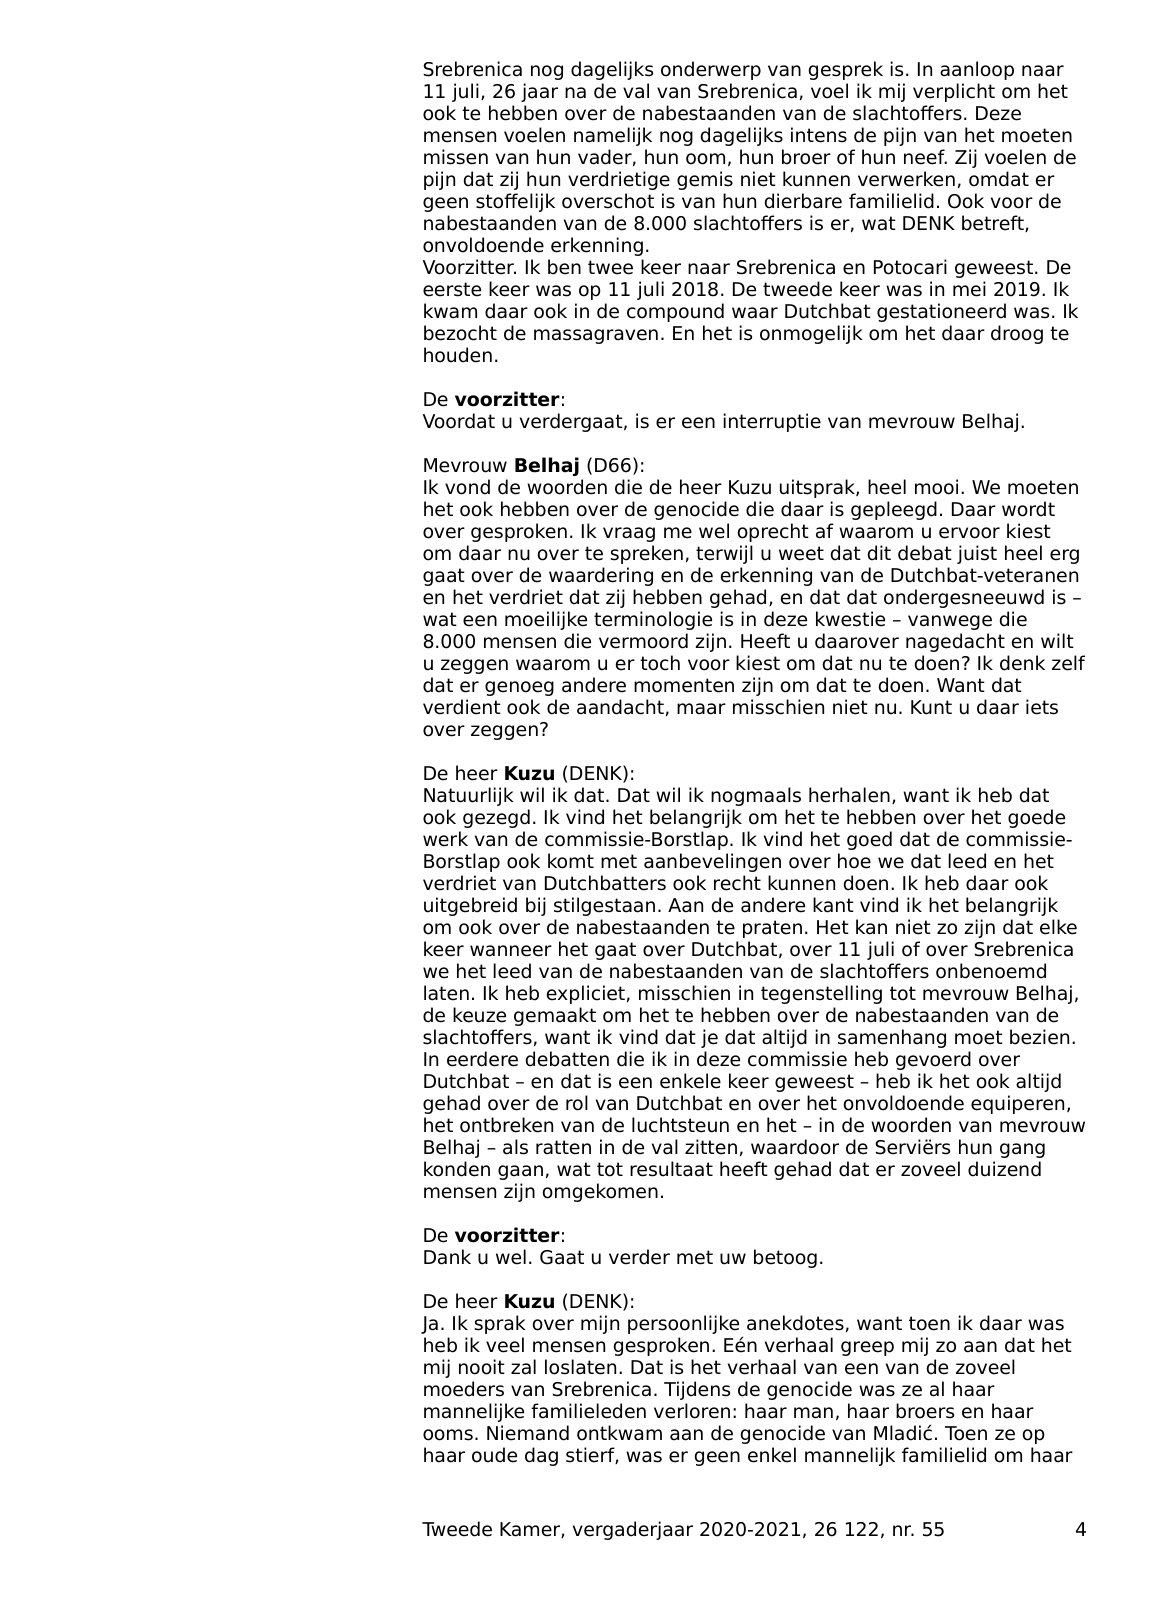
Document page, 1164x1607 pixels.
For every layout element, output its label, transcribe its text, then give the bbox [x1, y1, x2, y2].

text De heer Kuzu (DENK): [422, 1291, 1087, 1313]
text Srebrenica nog dagelijks onderwerp van gesprek is. In aanloop naar 11 juli, 26 jaar na de val van Srebrenica, voel ik mij verplicht om het ook te hebben over de nabestaanden van de slachtoffers. Deze mensen voelen namelijk nog dagelijks intens de pijn van het moeten missen van hun vader, hun oom, hun broer of hun neef. Zij voelen de pijn dat zij hun verdrietige gemis niet kunnen verwerken, omdat er geen stoffelijk overschot is van hun dierbare familielid. Ook voor de nabestaanden van de 8.000 slachtoffers is er, wat DENK betreft, onvoldoende erkenning. [422, 59, 1087, 257]
text De heer Kuzu (DENK): [422, 763, 1087, 785]
text Ik vond de woorden die de heer Kuzu uitsprak, heel mooi. We moeten het ook hebben over de genocide die daar is gepleegd. Daar wordt over gesproken. Ik vraag me wel oprecht af waarom u ervoor kiest om daar nu over te spreken, terwijl u weet dat dit debat juist heel erg gaat over de waardering en de erkenning van de Dutchbat-veteranen en het verdriet dat zij hebben gehad, en dat dat ondergesneeuwd is – wat een moeilijke terminologie is in deze kwestie – vanwege die 8.000 mensen die vermoord zijn. Heeft u daarover nagedacht en wilt u zeggen waarom u er toch voor kiest om dat nu te doen? Ik denk zelf dat er genoeg andere momenten zijn om dat te doen. Want dat verdient ook de aandacht, maar misschien niet nu. Kunt u daar iets over zeggen? [422, 477, 1087, 741]
text Ja. Ik sprak over mijn persoonlijke anekdotes, want toen ik daar was heb ik veel mensen gesproken. Eén verhaal greep mij zo aan dat het mij nooit zal loslaten. Dat is het verhaal van een van de zoveel moeders van Srebrenica. Tijdens de genocide was ze al haar mannelijke familieleden verloren: haar man, haar broers en haar ooms. Niemand ontkwam aan de genocide van Mladić. Toen ze op haar oude dag stierf, was er geen enkel mannelijk familielid om haar [422, 1313, 1087, 1467]
text Dank u wel. Gaat u verder met uw betoog. [422, 1247, 1087, 1269]
text De voorzitter: [422, 1225, 1087, 1247]
text Voordat u verdergaat, is er een interruptie van mevrouw Belhaj. [422, 411, 1087, 433]
text Mevrouw Belhaj (D66): [422, 455, 1087, 477]
text De voorzitter: [422, 389, 1087, 411]
text Natuurlijk wil ik dat. Dat wil ik nogmaals herhalen, want ik heb dat ook gezegd. Ik vind het belangrijk om het te hebben over het goede werk van de commissie-Borstlap. Ik vind het goed dat de commissie-Borstlap ook komt met aanbevelingen over hoe we dat leed en het verdriet van Dutchbatters ook recht kunnen doen. Ik heb daar ook uitgebreid bij stilgestaan. Aan de andere kant vind ik het belangrijk om ook over de nabestaanden te praten. Het kan niet zo zijn dat elke keer wanneer het gaat over Dutchbat, over 11 juli of over Srebrenica we het leed van de nabestaanden van de slachtoffers onbenoemd laten. Ik heb expliciet, misschien in tegenstelling tot mevrouw Belhaj, de keuze gemaakt om het te hebben over de nabestaanden van de slachtoffers, want ik vind dat je dat altijd in samenhang moet bezien. In eerdere debatten die ik in deze commissie heb gevoerd over Dutchbat – en dat is een enkele keer geweest – heb ik het ook altijd gehad over de rol van Dutchbat en over het onvoldoende equiperen, het ontbreken van de luchtsteun en het – in de woorden van mevrouw Belhaj – als ratten in de val zitten, waardoor de Serviërs hun gang konden gaan, wat tot resultaat heeft gehad dat er zoveel duizend mensen zijn omgekomen. [422, 785, 1087, 1203]
text Voorzitter. Ik ben twee keer naar Srebrenica en Potocari geweest. De eerste keer was op 11 juli 2018. De tweede keer was in mei 2019. Ik kwam daar ook in de compound waar Dutchbat gestationeerd was. Ik bezocht de massagraven. En het is onmogelijk om het daar droog te houden. [422, 257, 1087, 367]
